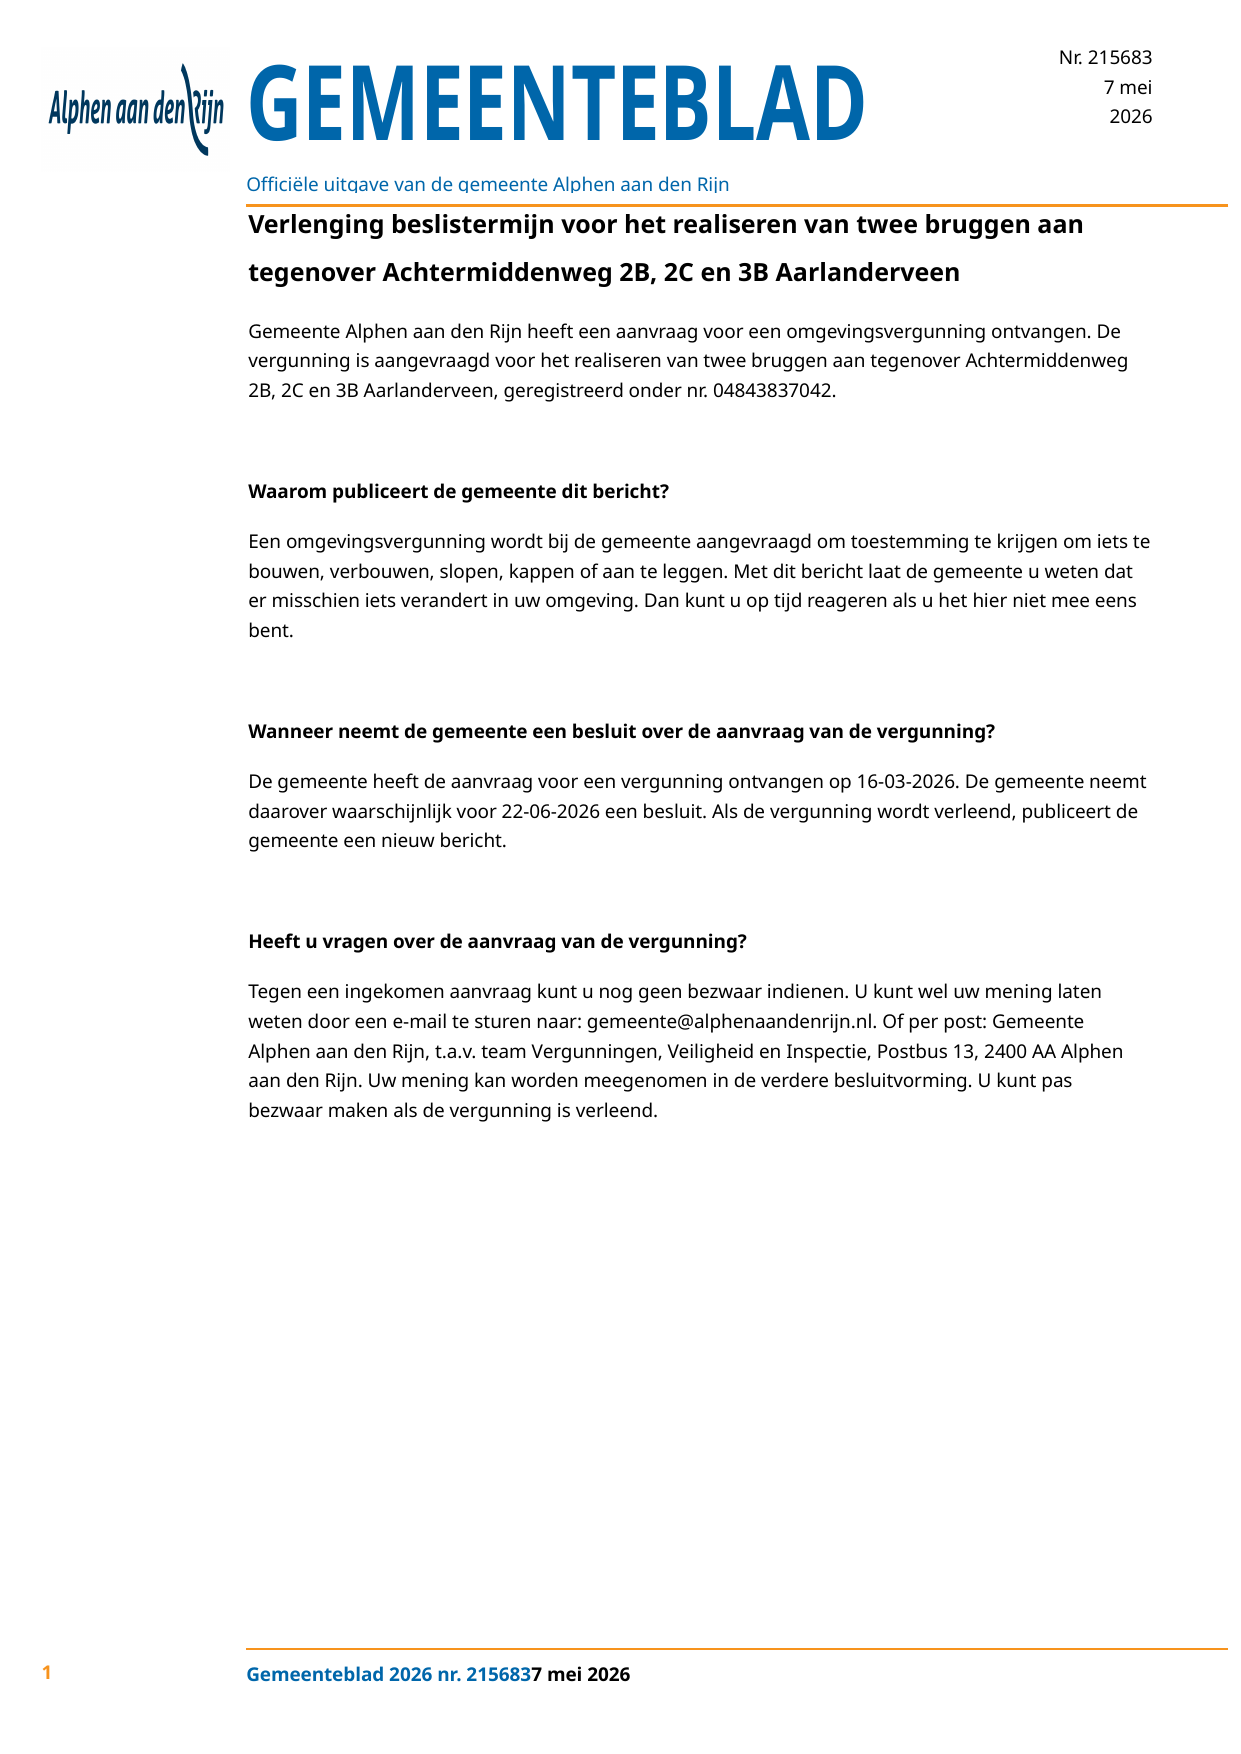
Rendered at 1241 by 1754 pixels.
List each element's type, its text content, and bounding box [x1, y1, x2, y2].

text Wanneer neemt de gemeente een besluit over de aanvraag van de vergunning? [248, 718, 1152, 744]
text Verlenging beslistermijn voor het realiseren van twee bruggen aan tegenover Achtermiddenweg 2B, 2C en 3B Aarlanderveen [248, 207, 1152, 288]
picture [41, 47, 231, 172]
text De gemeente heeft de aanvraag voor een vergunning ontvangen op 16-03-2026. De gemeente neemt daarover waarschijnlijk voor 22-06-2026 een besluit. Als de vergunning wordt verleend, publiceert de gemeente een nieuw bericht. [248, 768, 1152, 853]
text Tegen een ingekomen aanvraag kunt u nog geen bezwaar indienen. U kunt wel uw mening laten weten door een e-mail te sturen naar: gemeente@alphenaandenrijn.nl. Of per post: Gemeente Alphen aan den Rijn, t.a.v. team Vergunningen, Veiligheid en Inspectie, Postbus 13, 2400 AA Alphen aan den Rijn. Uw mening kan worden meegenomen in de verdere besluitvorming. U kunt pas bezwaar maken als de vergunning is verleend. [248, 979, 1152, 1123]
text Gemeente Alphen aan den Rijn heeft een aanvraag voor een omgevingsvergunning ontvangen. De vergunning is aangevraagd voor het realiseren van twee bruggen aan tegenover Achtermiddenweg 2B, 2C en 3B Aarlanderveen, geregistreerd onder nr. 04843837042. [248, 318, 1152, 403]
text Heeft u vragen over de aanvraag van de vergunning? [248, 928, 1152, 954]
text Waarom publiceert de gemeente dit bericht? [248, 478, 1152, 504]
text Een omgevingsvergunning wordt bij de gemeente aangevraagd om toestemming te krijgen om iets te bouwen, verbouwen, slopen, kappen of aan te leggen. Met dit bericht laat de gemeente u weten dat er misschien iets verandert in uw omgeving. Dan kunt u op tijd reageren als u het hier niet mee eens bent. [248, 528, 1152, 643]
